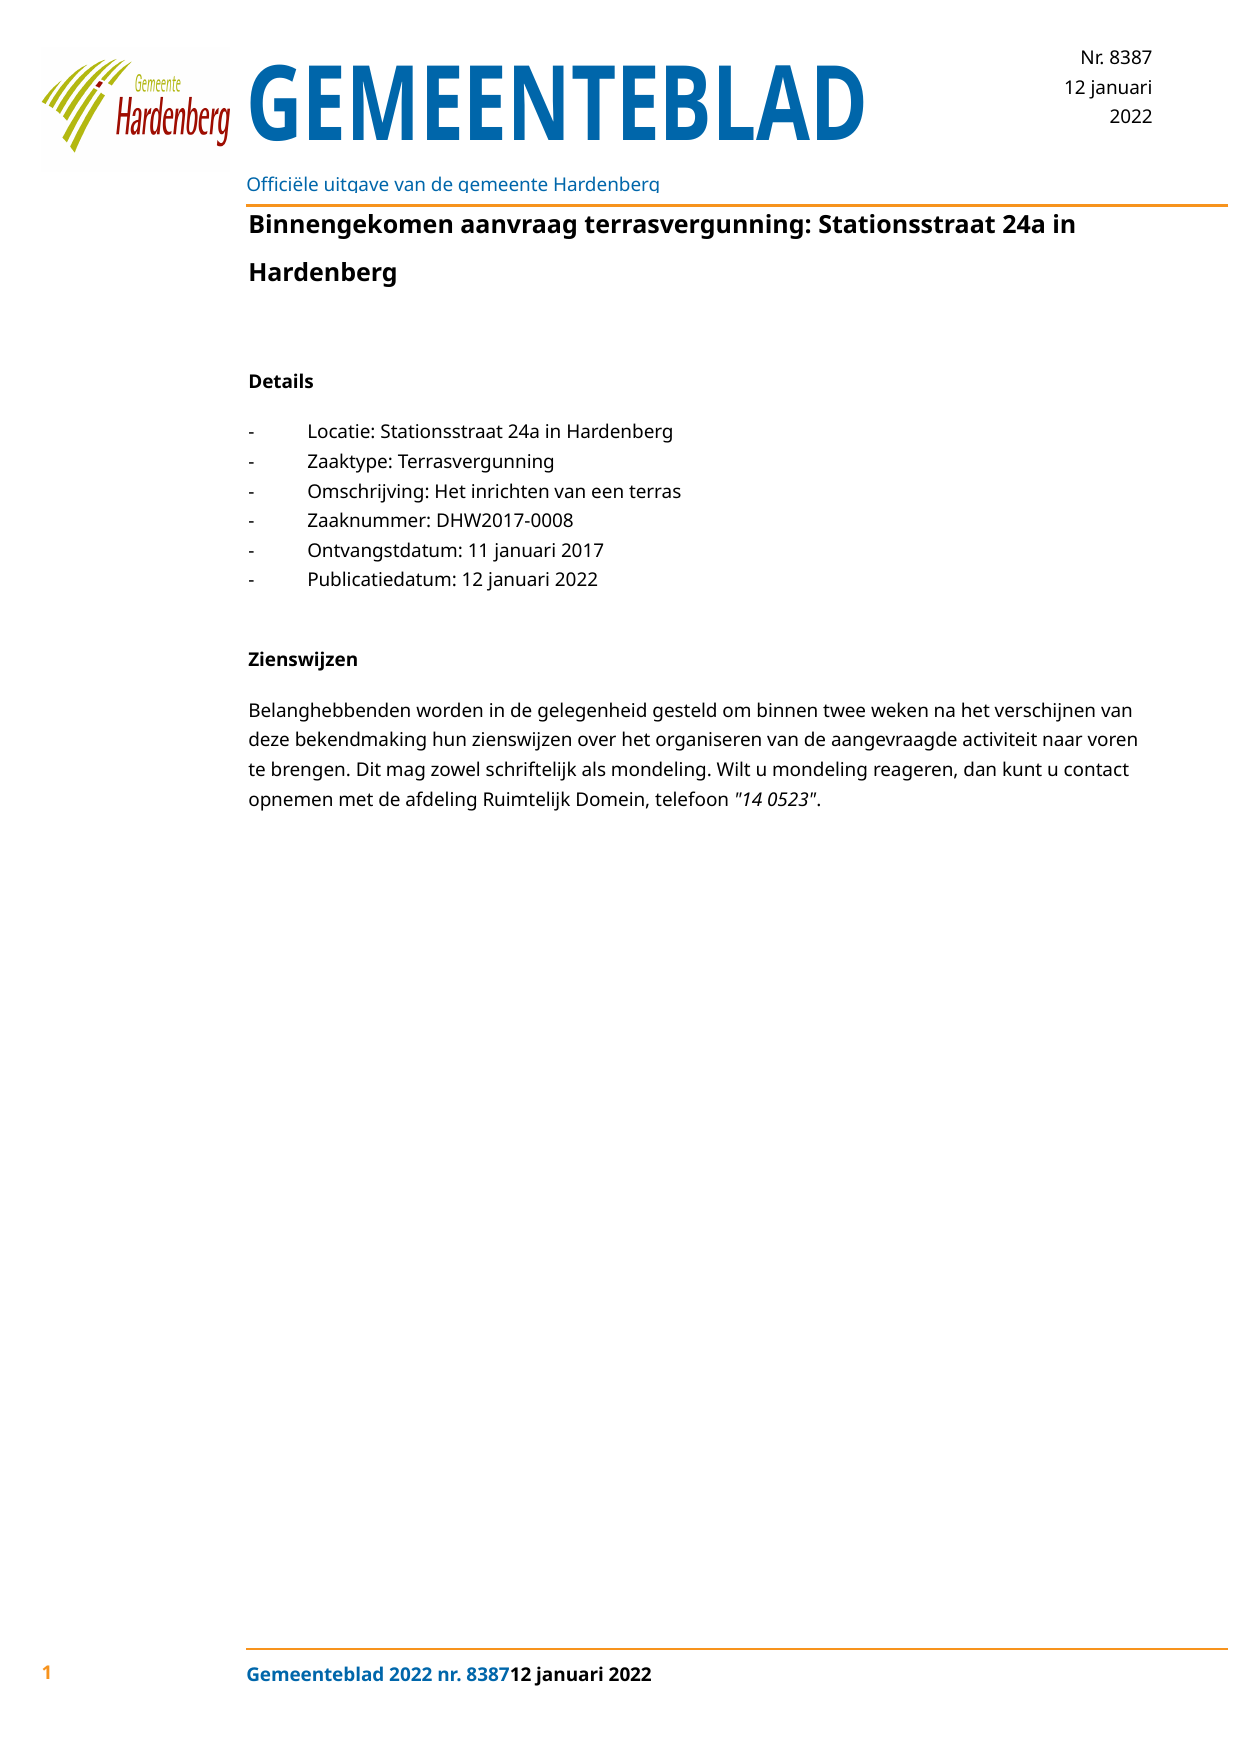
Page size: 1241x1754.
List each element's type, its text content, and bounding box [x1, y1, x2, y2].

list Omschrijving: Het inrichten van een terras [248, 478, 1152, 504]
picture [41, 47, 231, 172]
text Zienswijzen [248, 647, 1152, 672]
text Belanghebbenden worden in de gelegenheid gesteld om binnen twee weken na het verschijnen van deze bekendmaking hun zienswijzen over het organiseren van de aangevraagde activiteit naar voren te brengen. Dit mag zowel schriftelijk als mondeling. Wilt u mondeling reageren, dan kunt u contact opnemen met de afdeling Ruimtelijk Domein, telefoon "14 0523". [248, 697, 1152, 812]
list Zaaktype: Terrasvergunning [248, 448, 1152, 474]
list Publicatiedatum: 12 januari 2022 [248, 567, 1152, 592]
text Details [248, 368, 1152, 394]
text Binnengekomen aanvraag terrasvergunning: Stationsstraat 24a in Hardenberg [248, 207, 1152, 288]
list Locatie: Stationsstraat 24a in Hardenberg [248, 419, 1152, 444]
list Zaaknummer: DHW2017-0008 [248, 507, 1152, 533]
list Ontvangstdatum: 11 januari 2017 [248, 537, 1152, 563]
